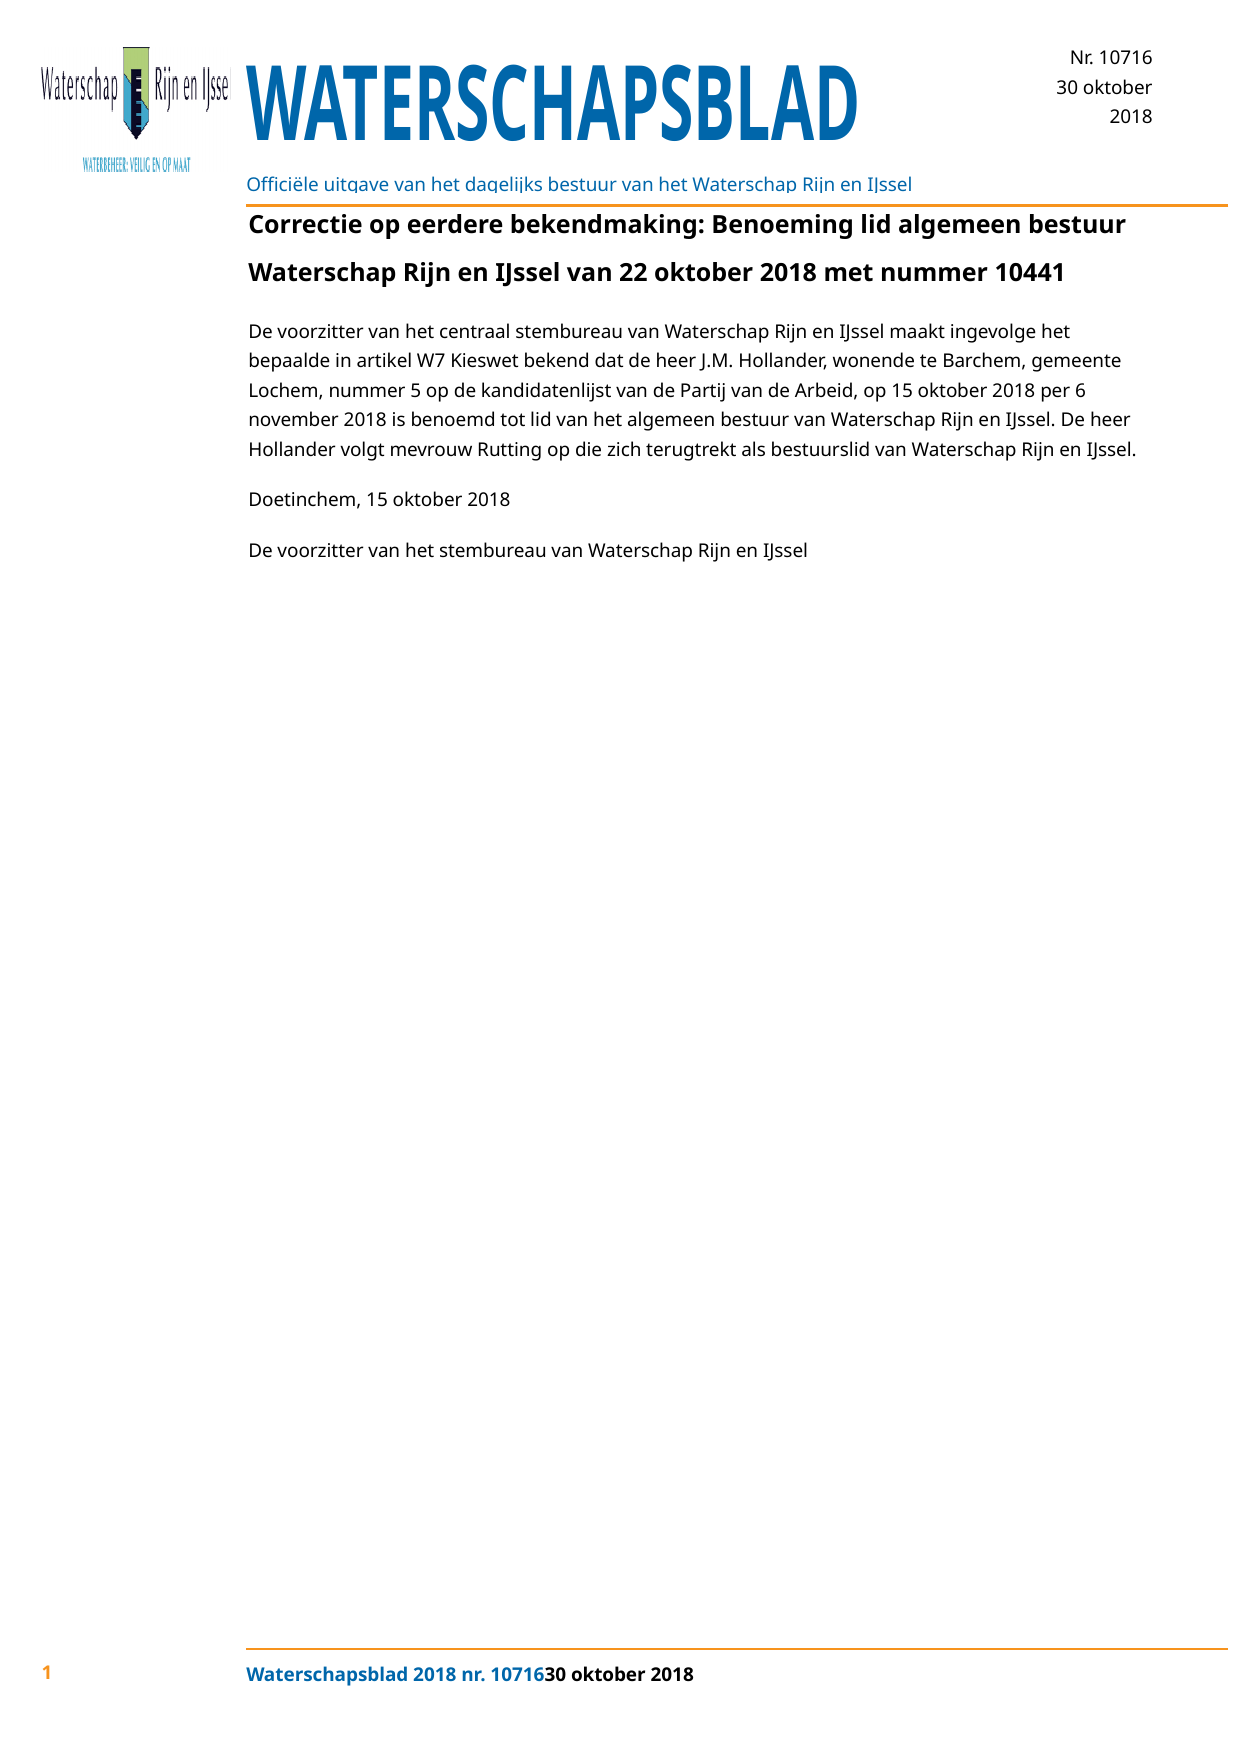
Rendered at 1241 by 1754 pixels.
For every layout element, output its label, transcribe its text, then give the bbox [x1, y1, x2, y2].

picture [41, 47, 231, 172]
text De voorzitter van het centraal stembureau van Waterschap Rijn en IJssel maakt ingevolge het bepaalde in artikel W7 Kieswet bekend dat de heer J.M. Hollander, wonende te Barchem, gemeente Lochem, nummer 5 op de kandidatenlijst van de Partij van de Arbeid, op 15 oktober 2018 per 6 november 2018 is benoemd tot lid van het algemeen bestuur van Waterschap Rijn en IJssel. De heer Hollander volgt mevrouw Rutting op die zich terugtrekt als bestuurslid van Waterschap Rijn en IJssel. [248, 318, 1152, 462]
text De voorzitter van het stembureau van Waterschap Rijn en IJssel [248, 537, 1152, 563]
text Correctie op eerdere bekendmaking: Benoeming lid algemeen bestuur Waterschap Rijn en IJssel van 22 oktober 2018 met nummer 10441 [248, 207, 1152, 288]
text Doetinchem, 15 oktober 2018 [248, 487, 1152, 512]
